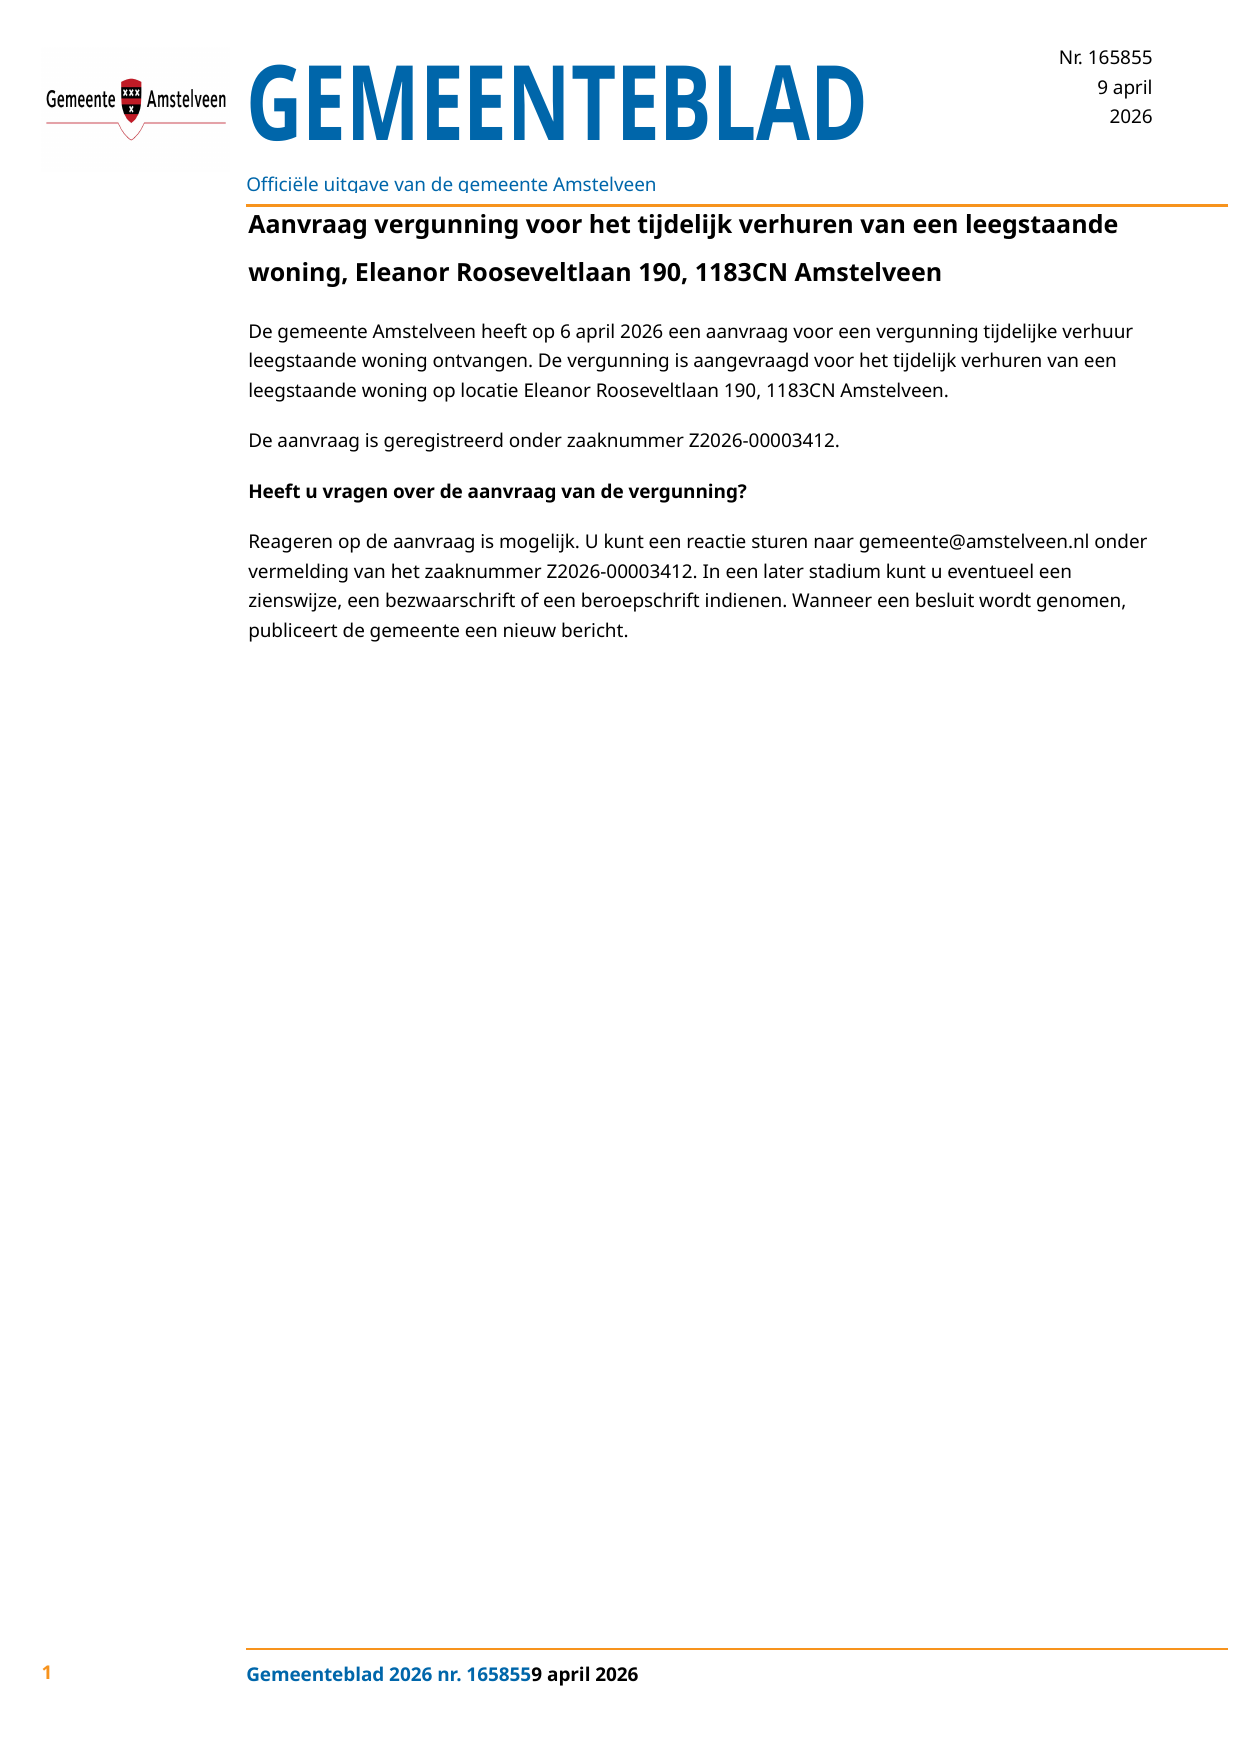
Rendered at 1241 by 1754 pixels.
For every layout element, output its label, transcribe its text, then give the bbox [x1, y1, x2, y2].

text De aanvraag is geregistreerd onder zaaknummer Z2026-00003412. [248, 427, 1152, 453]
text De gemeente Amstelveen heeft op 6 april 2026 een aanvraag voor een vergunning tijdelijke verhuur leegstaande woning ontvangen. De vergunning is aangevraagd voor het tijdelijk verhuren van een leegstaande woning op locatie Eleanor Rooseveltlaan 190, 1183CN Amstelveen. [248, 318, 1152, 403]
text Heeft u vragen over de aanvraag van de vergunning? [248, 478, 1152, 504]
text Reageren op de aanvraag is mogelijk. U kunt een reactie sturen naar gemeente@amstelveen.nl onder vermelding van het zaaknummer Z2026-00003412. In een later stadium kunt u eventueel een zienswijze, een bezwaarschrift of een beroepschrift indienen. Wanneer een besluit wordt genomen, publiceert de gemeente een nieuw bericht. [248, 528, 1152, 643]
picture [41, 47, 231, 172]
text Aanvraag vergunning voor het tijdelijk verhuren van een leegstaande woning, Eleanor Rooseveltlaan 190, 1183CN Amstelveen [248, 207, 1152, 288]
